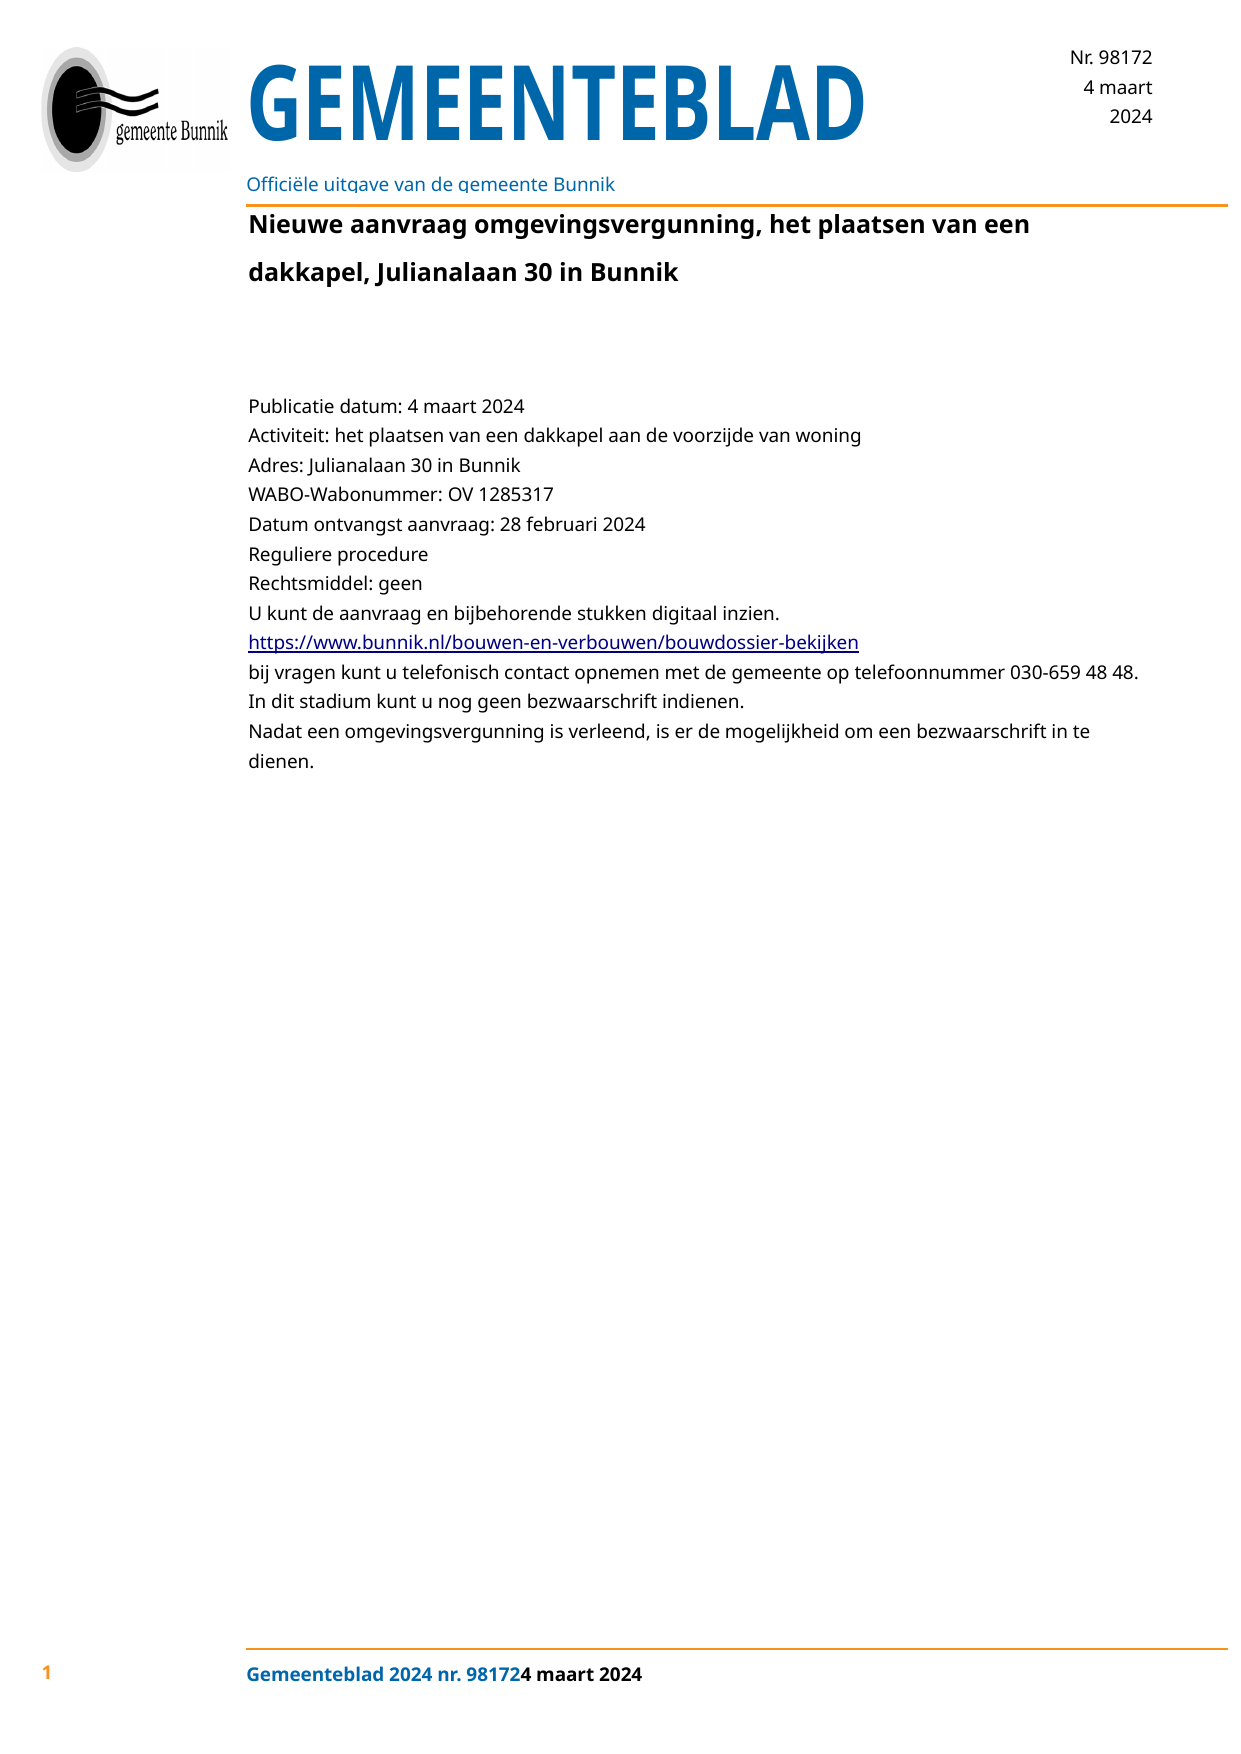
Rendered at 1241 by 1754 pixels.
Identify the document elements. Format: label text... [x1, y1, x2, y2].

text WABO-Wabonummer: OV 1285317 [248, 482, 1152, 507]
text bij vragen kunt u telefonisch contact opnemen met de gemeente op telefoonnummer 030-659 48 48. [248, 659, 1152, 685]
text Adres: Julianalaan 30 in Bunnik [248, 452, 1152, 478]
text https://www.bunnik.nl/bouwen-en-verbouwen/bouwdossier-bekijken [248, 629, 1152, 655]
text Rechtsmiddel: geen [248, 570, 1152, 596]
text U kunt de aanvraag en bijbehorende stukken digitaal inzien. [248, 600, 1152, 626]
text Nieuwe aanvraag omgevingsvergunning, het plaatsen van een dakkapel, Julianalaan 30 in Bunnik [248, 207, 1152, 288]
text Datum ontvangst aanvraag: 28 februari 2024 [248, 511, 1152, 537]
text Publicatie datum: 4 maart 2024 [248, 393, 1152, 419]
text In dit stadium kunt u nog geen bezwaarschrift indienen. [248, 689, 1152, 714]
text Nadat een omgevingsvergunning is verleend, is er de mogelijkheid om een bezwaarschrift in te dienen. [248, 718, 1152, 774]
picture [41, 47, 231, 172]
text Activiteit: het plaatsen van een dakkapel aan de voorzijde van woning [248, 422, 1152, 448]
text Reguliere procedure [248, 541, 1152, 567]
